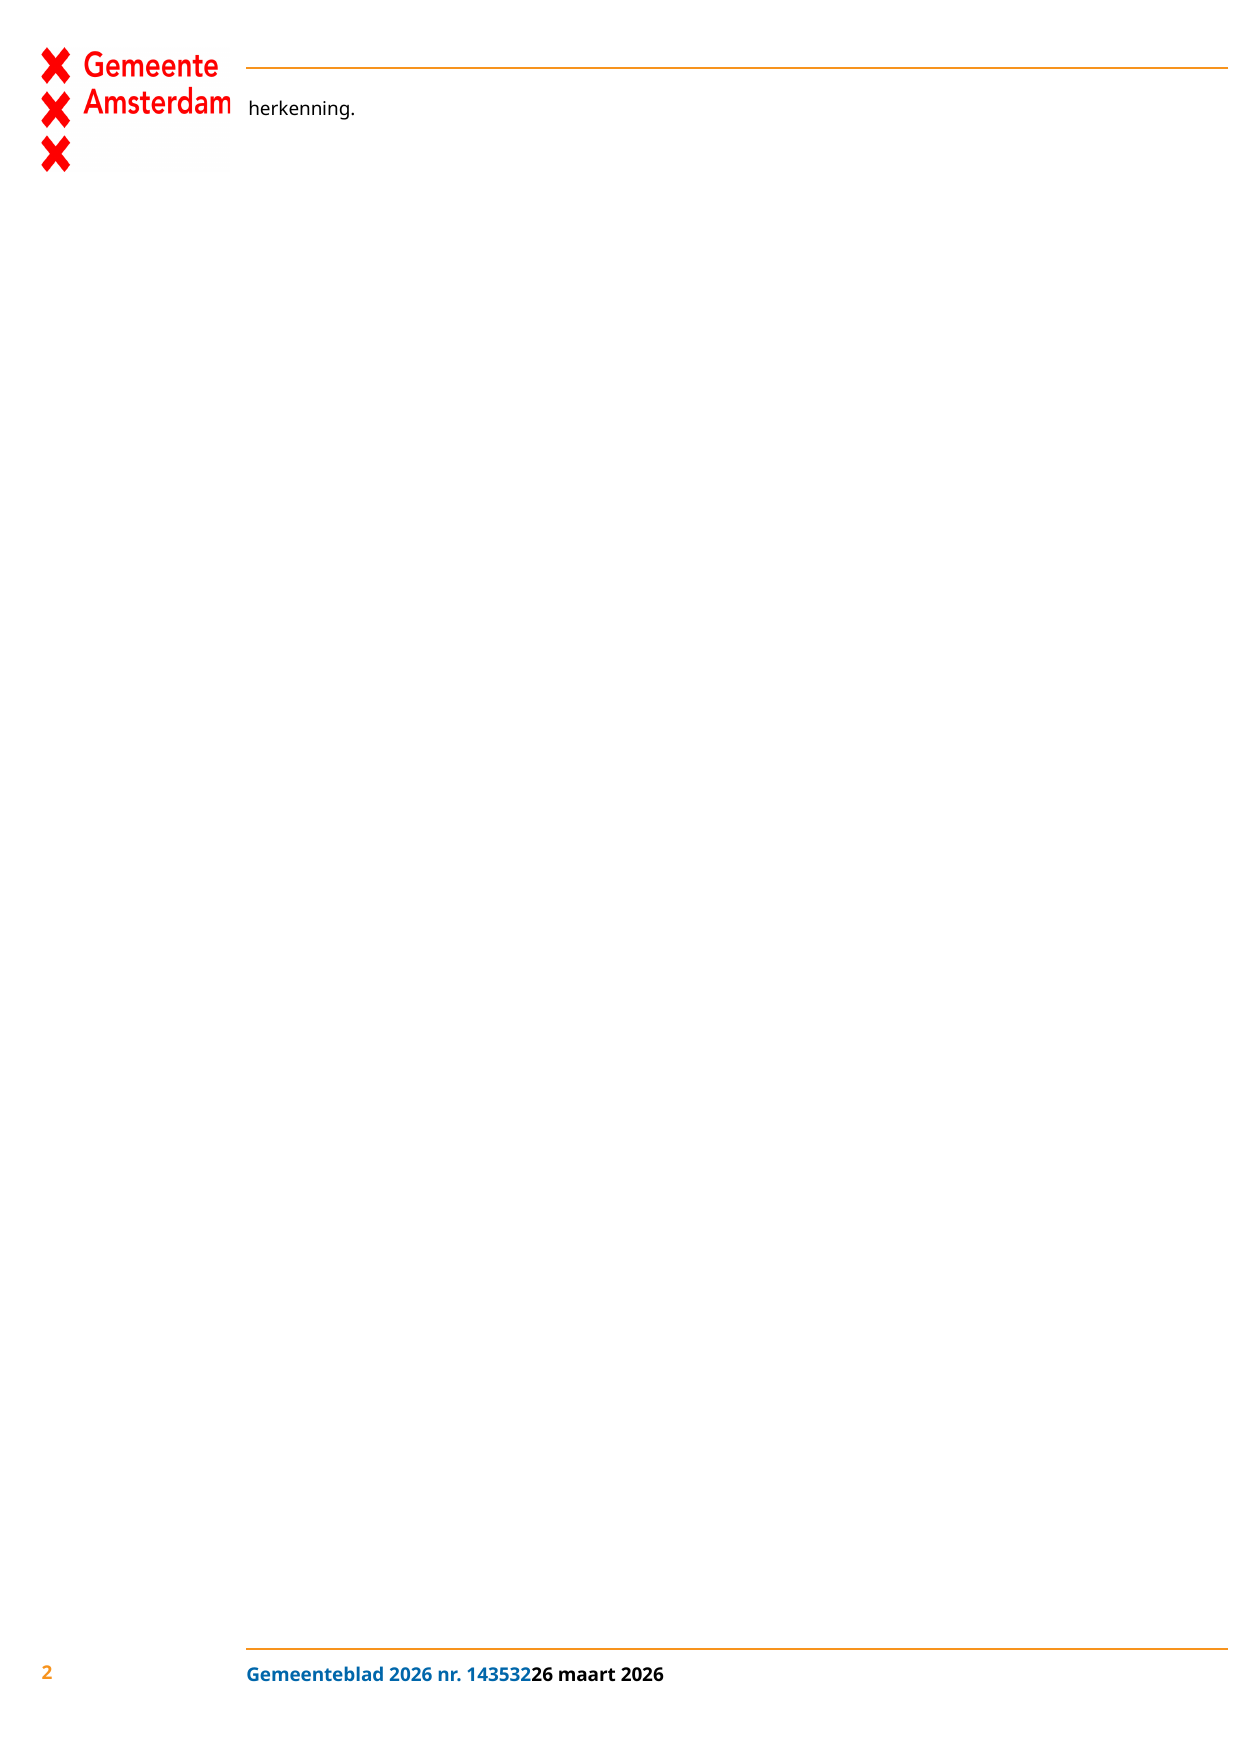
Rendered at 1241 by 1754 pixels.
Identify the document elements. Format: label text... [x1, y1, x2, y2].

picture [41, 47, 231, 172]
text herkenning. [248, 95, 1152, 121]
